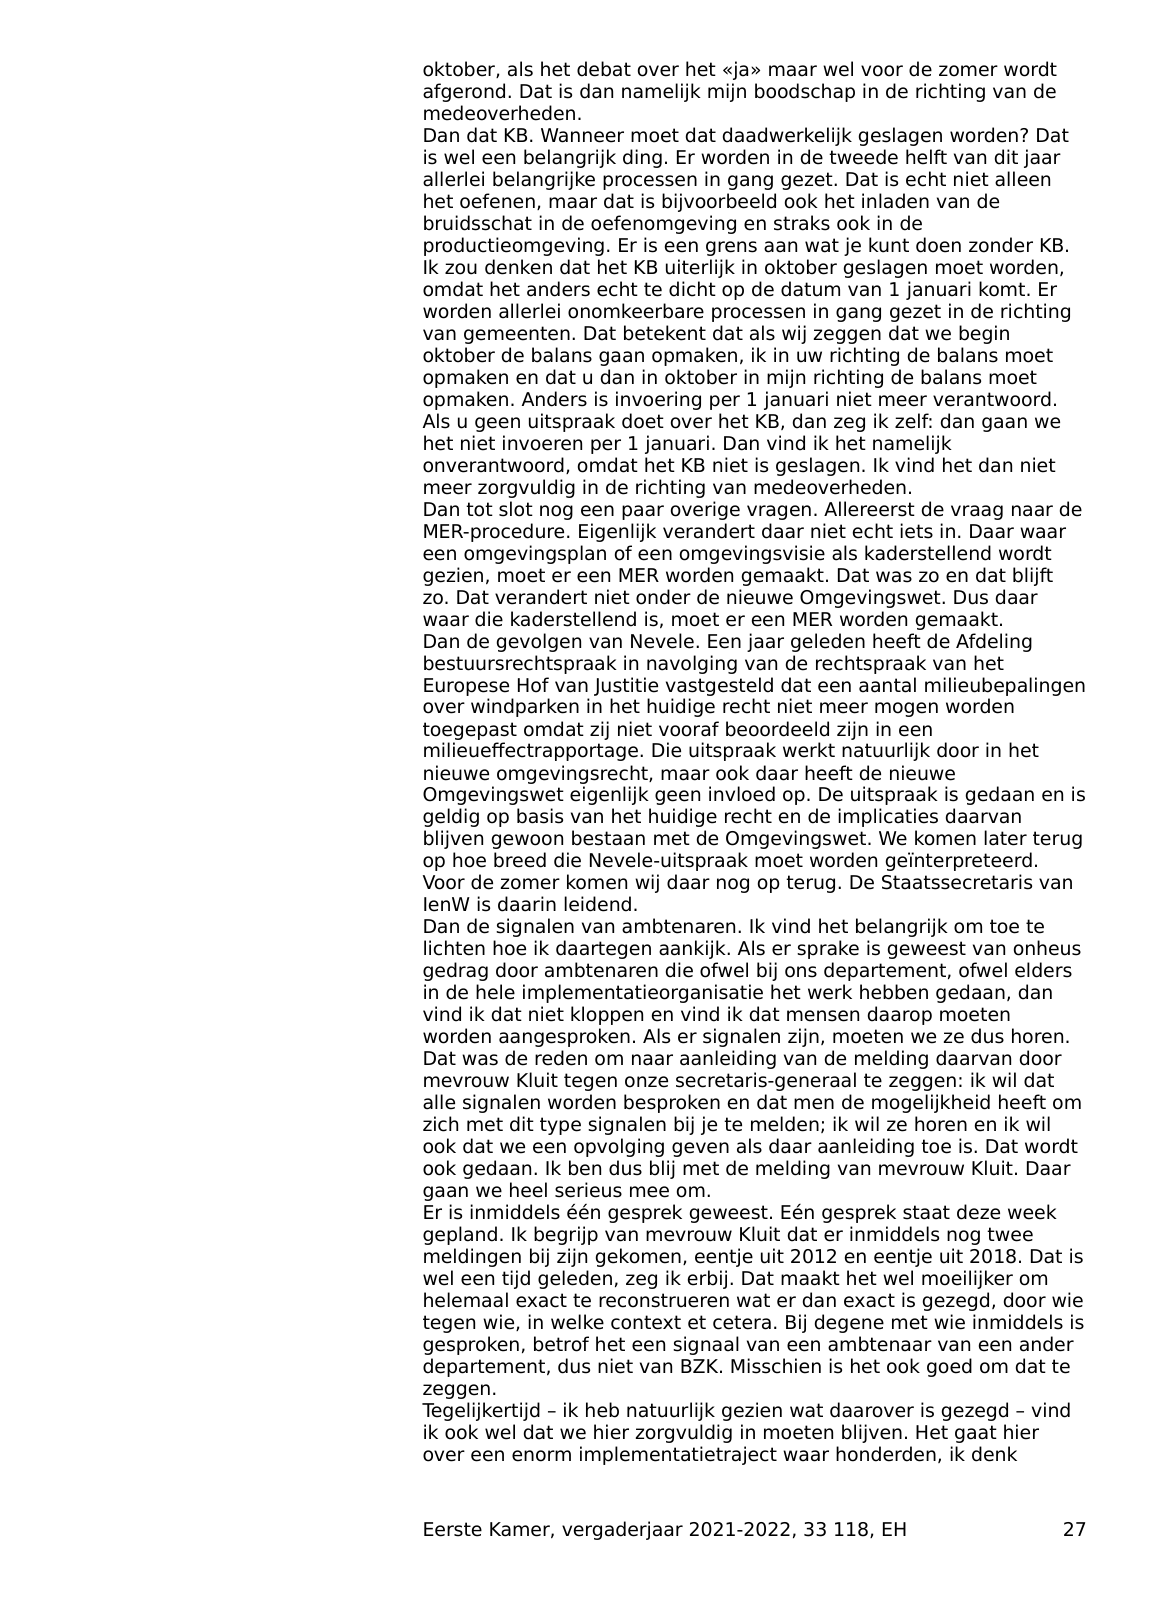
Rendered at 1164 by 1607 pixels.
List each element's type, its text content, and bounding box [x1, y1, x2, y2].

text oktober, als het debat over het «ja» maar wel voor de zomer wordt afgerond. Dat is dan namelijk mijn boodschap in de richting van de medeoverheden. [422, 59, 1087, 125]
text Er is inmiddels één gesprek geweest. Eén gesprek staat deze week gepland. Ik begrijp van mevrouw Kluit dat er inmiddels nog twee meldingen bij zijn gekomen, eentje uit 2012 en eentje uit 2018. Dat is wel een tijd geleden, zeg ik erbij. Dat maakt het wel moeilijker om helemaal exact te reconstrueren wat er dan exact is gezegd, door wie tegen wie, in welke context et cetera. Bij degene met wie inmiddels is gesproken, betrof het een signaal van een ambtenaar van een ander departement, dus niet van BZK. Misschien is het ook goed om dat te zeggen. [422, 1202, 1087, 1400]
text Dan de signalen van ambtenaren. Ik vind het belangrijk om toe te lichten hoe ik daartegen aankijk. Als er sprake is geweest van onheus gedrag door ambtenaren die ofwel bij ons departement, ofwel elders in de hele implementatieorganisatie het werk hebben gedaan, dan vind ik dat niet kloppen en vind ik dat mensen daarop moeten worden aangesproken. Als er signalen zijn, moeten we ze dus horen. Dat was de reden om naar aanleiding van de melding daarvan door mevrouw Kluit tegen onze secretaris-generaal te zeggen: ik wil dat alle signalen worden besproken en dat men de mogelijkheid heeft om zich met dit type signalen bij je te melden; ik wil ze horen en ik wil ook dat we een opvolging geven als daar aanleiding toe is. Dat wordt ook gedaan. Ik ben dus blij met de melding van mevrouw Kluit. Daar gaan we heel serieus mee om. [422, 916, 1087, 1202]
text Dan dat KB. Wanneer moet dat daadwerkelijk geslagen worden? Dat is wel een belangrijk ding. Er worden in de tweede helft van dit jaar allerlei belangrijke processen in gang gezet. Dat is echt niet alleen het oefenen, maar dat is bijvoorbeeld ook het inladen van de bruidsschat in de oefenomgeving en straks ook in de productieomgeving. Er is een grens aan wat je kunt doen zonder KB. Ik zou denken dat het KB uiterlijk in oktober geslagen moet worden, omdat het anders echt te dicht op de datum van 1 januari komt. Er worden allerlei onomkeerbare processen in gang gezet in de richting van gemeenten. Dat betekent dat als wij zeggen dat we begin oktober de balans gaan opmaken, ik in uw richting de balans moet opmaken en dat u dan in oktober in mijn richting de balans moet opmaken. Anders is invoering per 1 januari niet meer verantwoord. Als u geen uitspraak doet over het KB, dan zeg ik zelf: dan gaan we het niet invoeren per 1 januari. Dan vind ik het namelijk onverantwoord, omdat het KB niet is geslagen. Ik vind het dan niet meer zorgvuldig in de richting van medeoverheden. [422, 125, 1087, 499]
text Dan de gevolgen van Nevele. Een jaar geleden heeft de Afdeling bestuursrechtspraak in navolging van de rechtspraak van het Europese Hof van Justitie vastgesteld dat een aantal milieubepalingen over windparken in het huidige recht niet meer mogen worden toegepast omdat zij niet vooraf beoordeeld zijn in een milieueffectrapportage. Die uitspraak werkt natuurlijk door in het nieuwe omgevingsrecht, maar ook daar heeft de nieuwe Omgevingswet eigenlijk geen invloed op. De uitspraak is gedaan en is geldig op basis van het huidige recht en de implicaties daarvan blijven gewoon bestaan met de Omgevingswet. We komen later terug op hoe breed die Nevele-uitspraak moet worden geïnterpreteerd. Voor de zomer komen wij daar nog op terug. De Staatssecretaris van IenW is daarin leidend. [422, 631, 1087, 916]
text Tegelijkertijd – ik heb natuurlijk gezien wat daarover is gezegd – vind ik ook wel dat we hier zorgvuldig in moeten blijven. Het gaat hier over een enorm implementatietraject waar honderden, ik denk [422, 1400, 1087, 1466]
text Dan tot slot nog een paar overige vragen. Allereerst de vraag naar de MER-procedure. Eigenlijk verandert daar niet echt iets in. Daar waar een omgevingsplan of een omgevingsvisie als kaderstellend wordt gezien, moet er een MER worden gemaakt. Dat was zo en dat blijft zo. Dat verandert niet onder de nieuwe Omgevingswet. Dus daar waar die kaderstellend is, moet er een MER worden gemaakt. [422, 499, 1087, 631]
